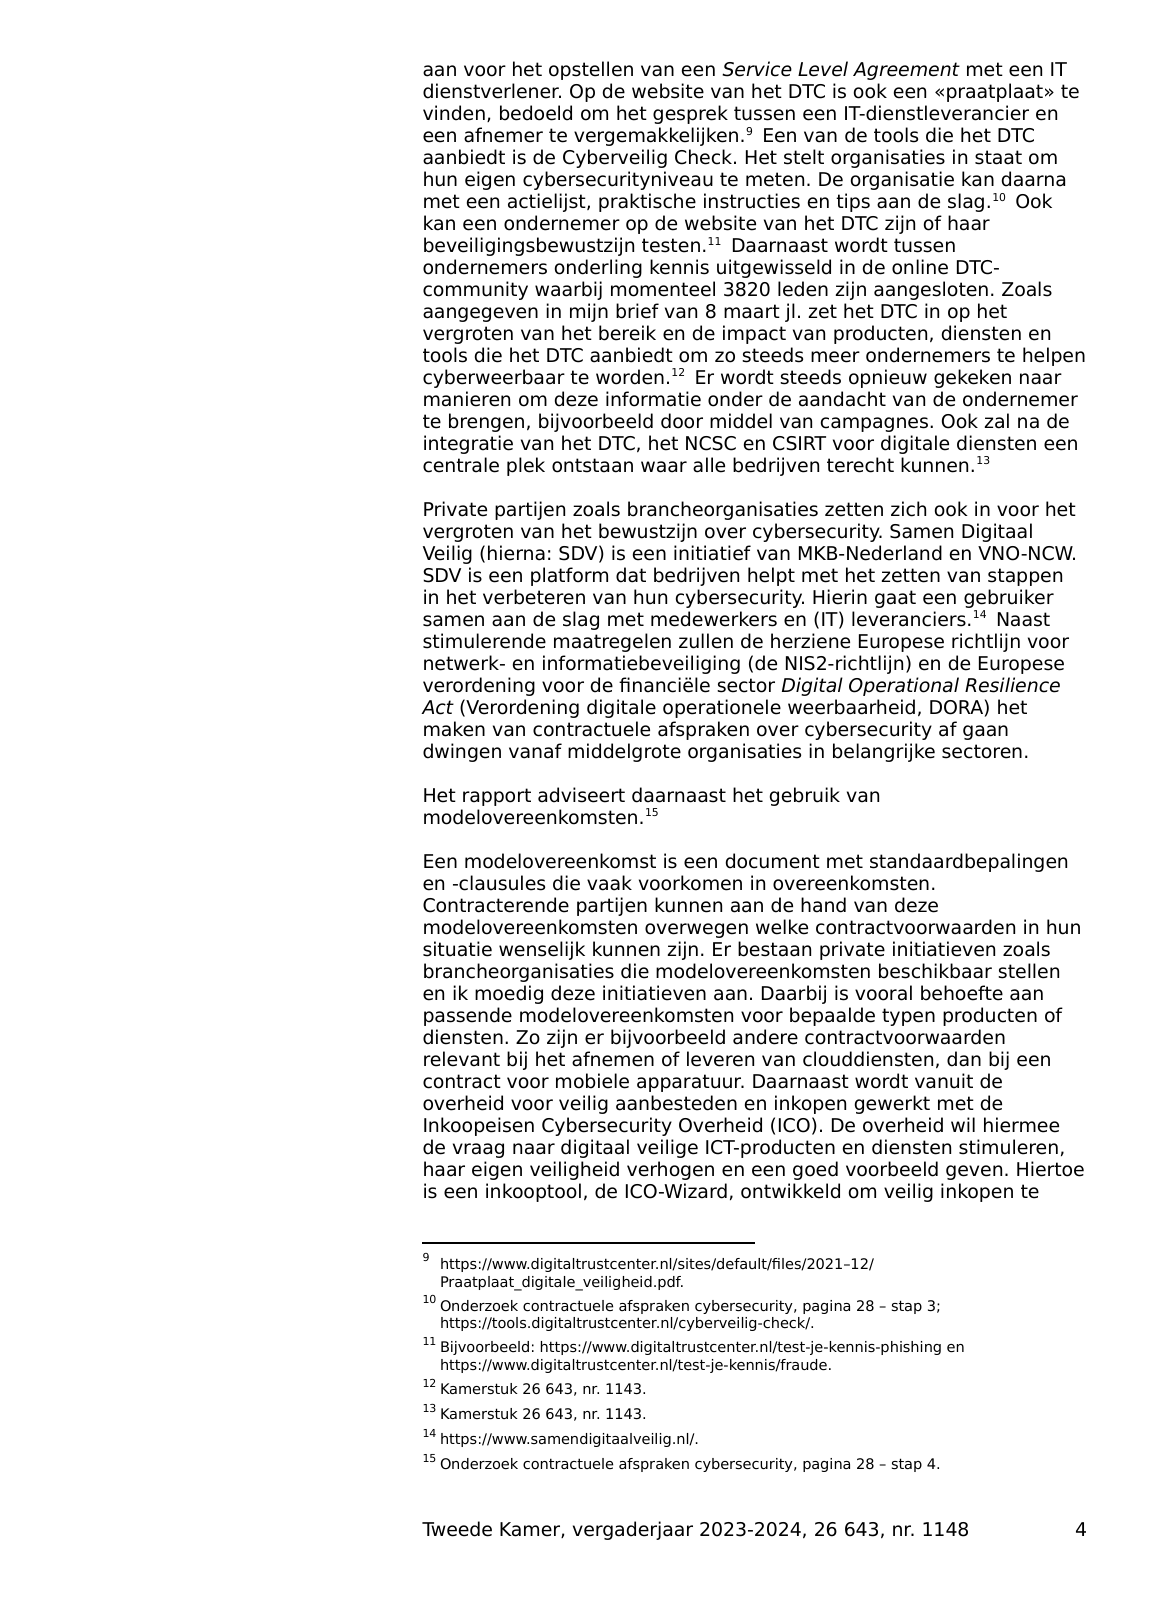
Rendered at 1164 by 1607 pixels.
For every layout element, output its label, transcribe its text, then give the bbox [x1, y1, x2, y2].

text Kamerstuk 26 643, nr. 1143. [422, 1402, 1087, 1424]
text Het rapport adviseert daarnaast het gebruik van modelovereenkomsten. [422, 785, 1087, 829]
text Onderzoek contractuele afspraken cybersecurity, pagina 28 – stap 4. [422, 1452, 1087, 1474]
text https://www.samendigitaalveilig.nl/. [422, 1427, 1087, 1449]
text https://www.digitaltrustcenter.nl/sites/default/files/2021–12/Praatplaat_digitale_veiligheid.pdf. [422, 1252, 1087, 1291]
text Onderzoek contractuele afspraken cybersecurity, pagina 28 – stap 3; https://tools.digitaltrustcenter.nl/cyberveilig-check/. [422, 1293, 1087, 1332]
text aan voor het opstellen van een Service Level Agreement met een IT dienstverlener. Op de website van het DTC is ook een «praatplaat» te vinden, bedoeld om het gesprek tussen een IT-dienstleverancier en een afnemer te vergemakkelijken. Een van de tools die het DTC aanbiedt is de Cyberveilig Check. Het stelt organisaties in staat om hun eigen cybersecurityniveau te meten. De organisatie kan daarna met een actielijst, praktische instructies en tips aan de slag. Ook kan een ondernemer op de website van het DTC zijn of haar beveiligingsbewustzijn testen. Daarnaast wordt tussen ondernemers onderling kennis uitgewisseld in de online DTC-community waarbij momenteel 3820 leden zijn aangesloten. Zoals aangegeven in mijn brief van 8 maart jl. zet het DTC in op het vergroten van het bereik en de impact van producten, diensten en tools die het DTC aanbiedt om zo steeds meer ondernemers te helpen cyberweerbaar te worden. Er wordt steeds opnieuw gekeken naar manieren om deze informatie onder de aandacht van de ondernemer te brengen, bijvoorbeeld door middel van campagnes. Ook zal na de integratie van het DTC, het NCSC en CSIRT voor digitale diensten een centrale plek ontstaan waar alle bedrijven terecht kunnen. [422, 59, 1087, 477]
text Een modelovereenkomst is een document met standaardbepalingen en -clausules die vaak voorkomen in overeenkomsten. Contracterende partijen kunnen aan de hand van deze modelovereenkomsten overwegen welke contractvoorwaarden in hun situatie wenselijk kunnen zijn. Er bestaan private initiatieven zoals brancheorganisaties die modelovereenkomsten beschikbaar stellen en ik moedig deze initiatieven aan. Daarbij is vooral behoefte aan passende modelovereenkomsten voor bepaalde typen producten of diensten. Zo zijn er bijvoorbeeld andere contractvoorwaarden relevant bij het afnemen of leveren van clouddiensten, dan bij een contract voor mobiele apparatuur. Daarnaast wordt vanuit de overheid voor veilig aanbesteden en inkopen gewerkt met de Inkoopeisen Cybersecurity Overheid (ICO). De overheid wil hiermee de vraag naar digitaal veilige ICT-producten en diensten stimuleren, haar eigen veiligheid verhogen en een goed voorbeeld geven. Hiertoe is een inkooptool, de ICO-Wizard, ontwikkeld om veilig inkopen te [422, 851, 1087, 1203]
text Kamerstuk 26 643, nr. 1143. [422, 1377, 1087, 1399]
text Bijvoorbeeld: https://www.digitaltrustcenter.nl/test-je-kennis-phishing en https://www.digitaltrustcenter.nl/test-je-kennis/fraude. [422, 1335, 1087, 1374]
text Private partijen zoals brancheorganisaties zetten zich ook in voor het vergroten van het bewustzijn over cybersecurity. Samen Digitaal Veilig (hierna: SDV) is een initiatief van MKB-Nederland en VNO-NCW. SDV is een platform dat bedrijven helpt met het zetten van stappen in het verbeteren van hun cybersecurity. Hierin gaat een gebruiker samen aan de slag met medewerkers en (IT) leveranciers. Naast stimulerende maatregelen zullen de herziene Europese richtlijn voor netwerk- en informatiebeveiliging (de NIS2-richtlijn) en de Europese verordening voor de financiële sector Digital Operational Resilience Act (Verordening digitale operationele weerbaarheid, DORA) het maken van contractuele afspraken over cybersecurity af gaan dwingen vanaf middelgrote organisaties in belangrijke sectoren. [422, 499, 1087, 763]
